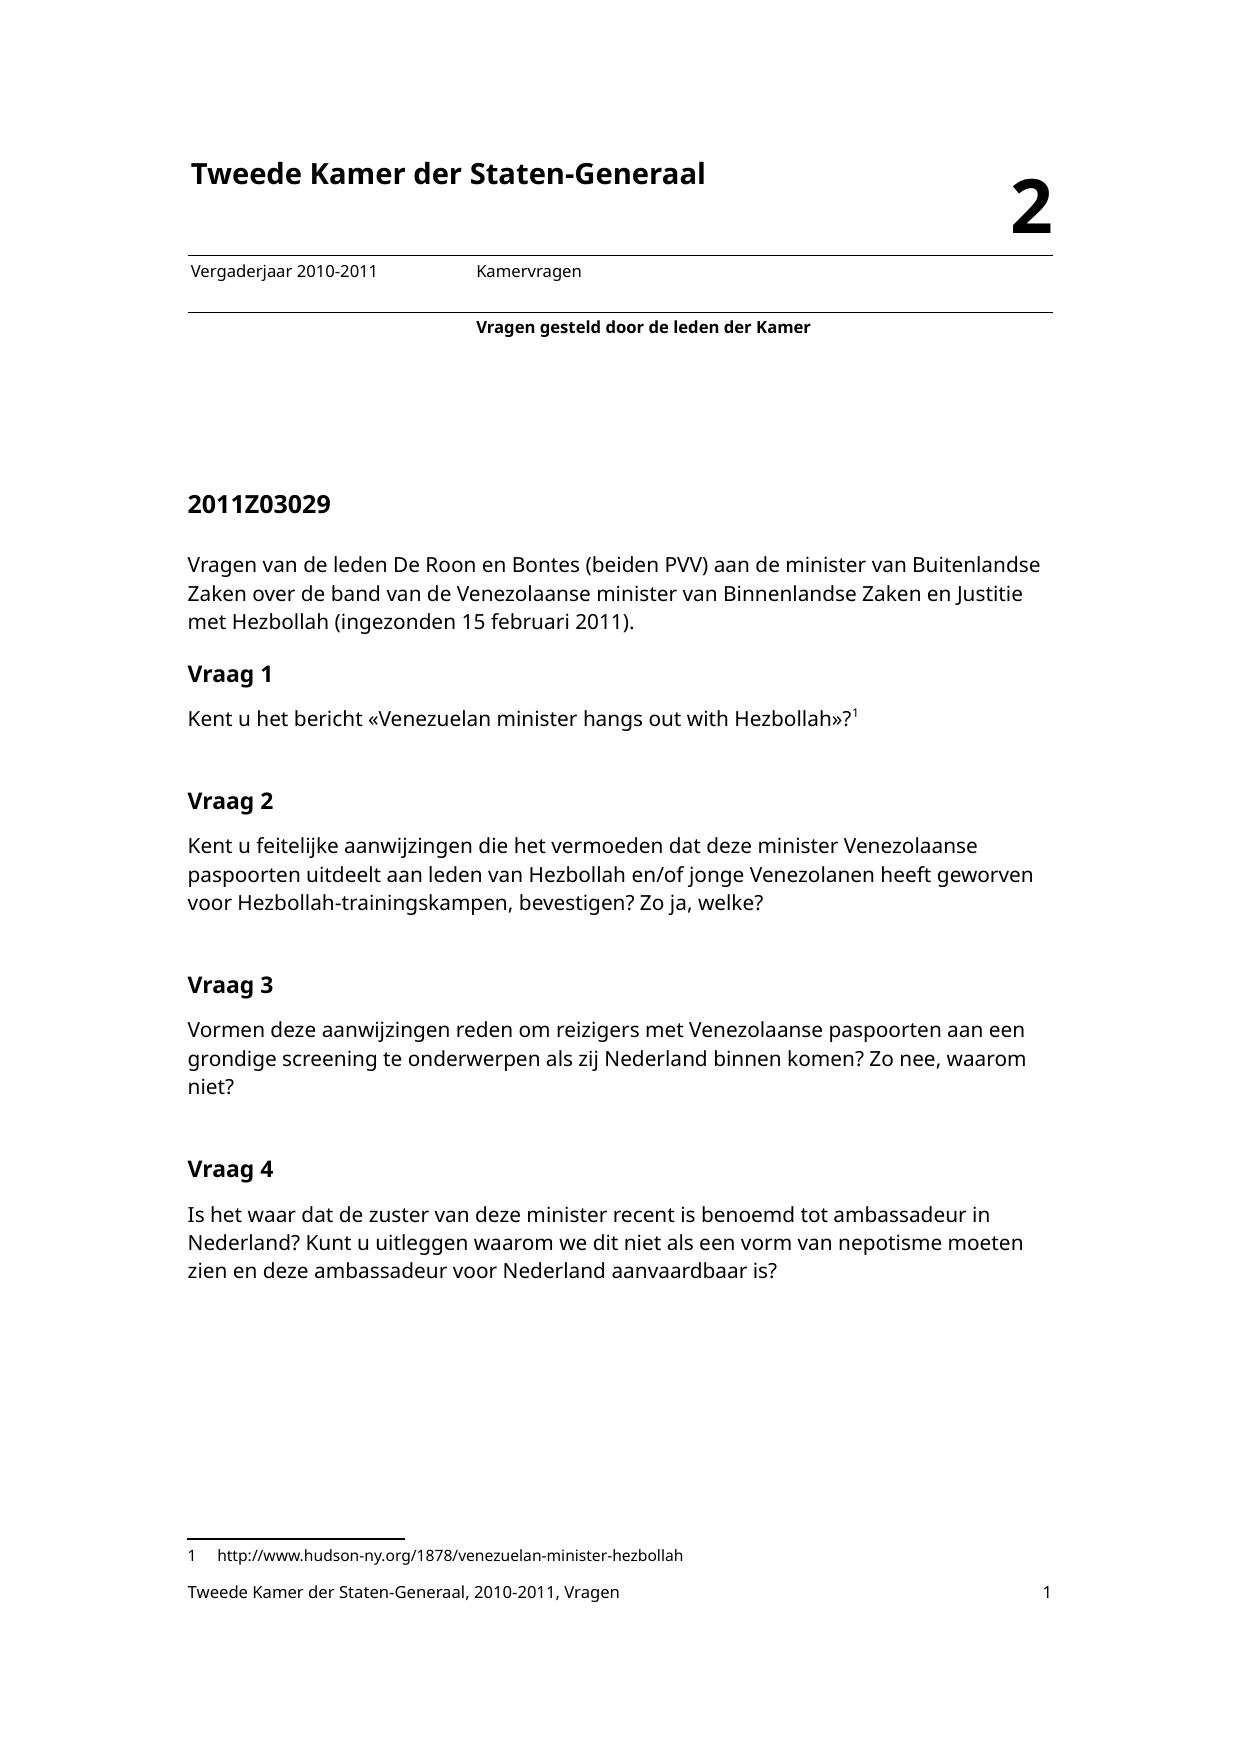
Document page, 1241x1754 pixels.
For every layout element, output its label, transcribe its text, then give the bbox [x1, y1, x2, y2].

table_cell Kamervragen [473, 256, 1053, 312]
text Kent u het bericht «Venezuelan minister hangs out with Hezbollah»? [187, 704, 1053, 733]
table_header Tweede Kamer der Staten-Generaal [188, 150, 879, 255]
text http://www.hudson-ny.org/1878/venezuelan-minister-hezbollah [187, 1538, 1053, 1566]
subtitle Vraag 2 [187, 785, 1053, 817]
subtitle Vraag 4 [187, 1153, 1053, 1185]
text Vragen van de leden De Roon en Bontes (beiden PVV) aan de minister van Buitenlandse Zaken over de band van de Venezolaanse minister van Binnenlandse Zaken en Justitie met Hezbollah (ingezonden 15 februari 2011). [187, 550, 1053, 636]
text 2011Z03029 [187, 487, 1053, 521]
table_cell [188, 313, 473, 339]
subtitle Vraag 3 [187, 969, 1053, 1001]
table_header 2 [880, 150, 1053, 255]
table_cell Vergaderjaar 2010-2011 [188, 256, 473, 312]
subtitle Vraag 1 [187, 658, 1053, 689]
text Kent u feitelijke aanwijzingen die het vermoeden dat deze minister Venezolaanse paspoorten uitdeelt aan leden van Hezbollah en/of jonge Venezolanen heeft geworven voor Hezbollah-trainingskampen, bevestigen? Zo ja, welke? [187, 832, 1053, 917]
text Vormen deze aanwijzingen reden om reizigers met Venezolaanse paspoorten aan een grondige screening te onderwerpen als zij Nederland binnen komen? Zo nee, waarom niet? [187, 1016, 1053, 1101]
table_cell Vragen gesteld door de leden der Kamer [473, 313, 1053, 339]
text Is het waar dat de zuster van deze minister recent is benoemd tot ambassadeur in Nederland? Kunt u uitleggen waarom we dit niet als een vorm van nepotisme moeten zien en deze ambassadeur voor Nederland aanvaardbaar is? [187, 1200, 1053, 1285]
